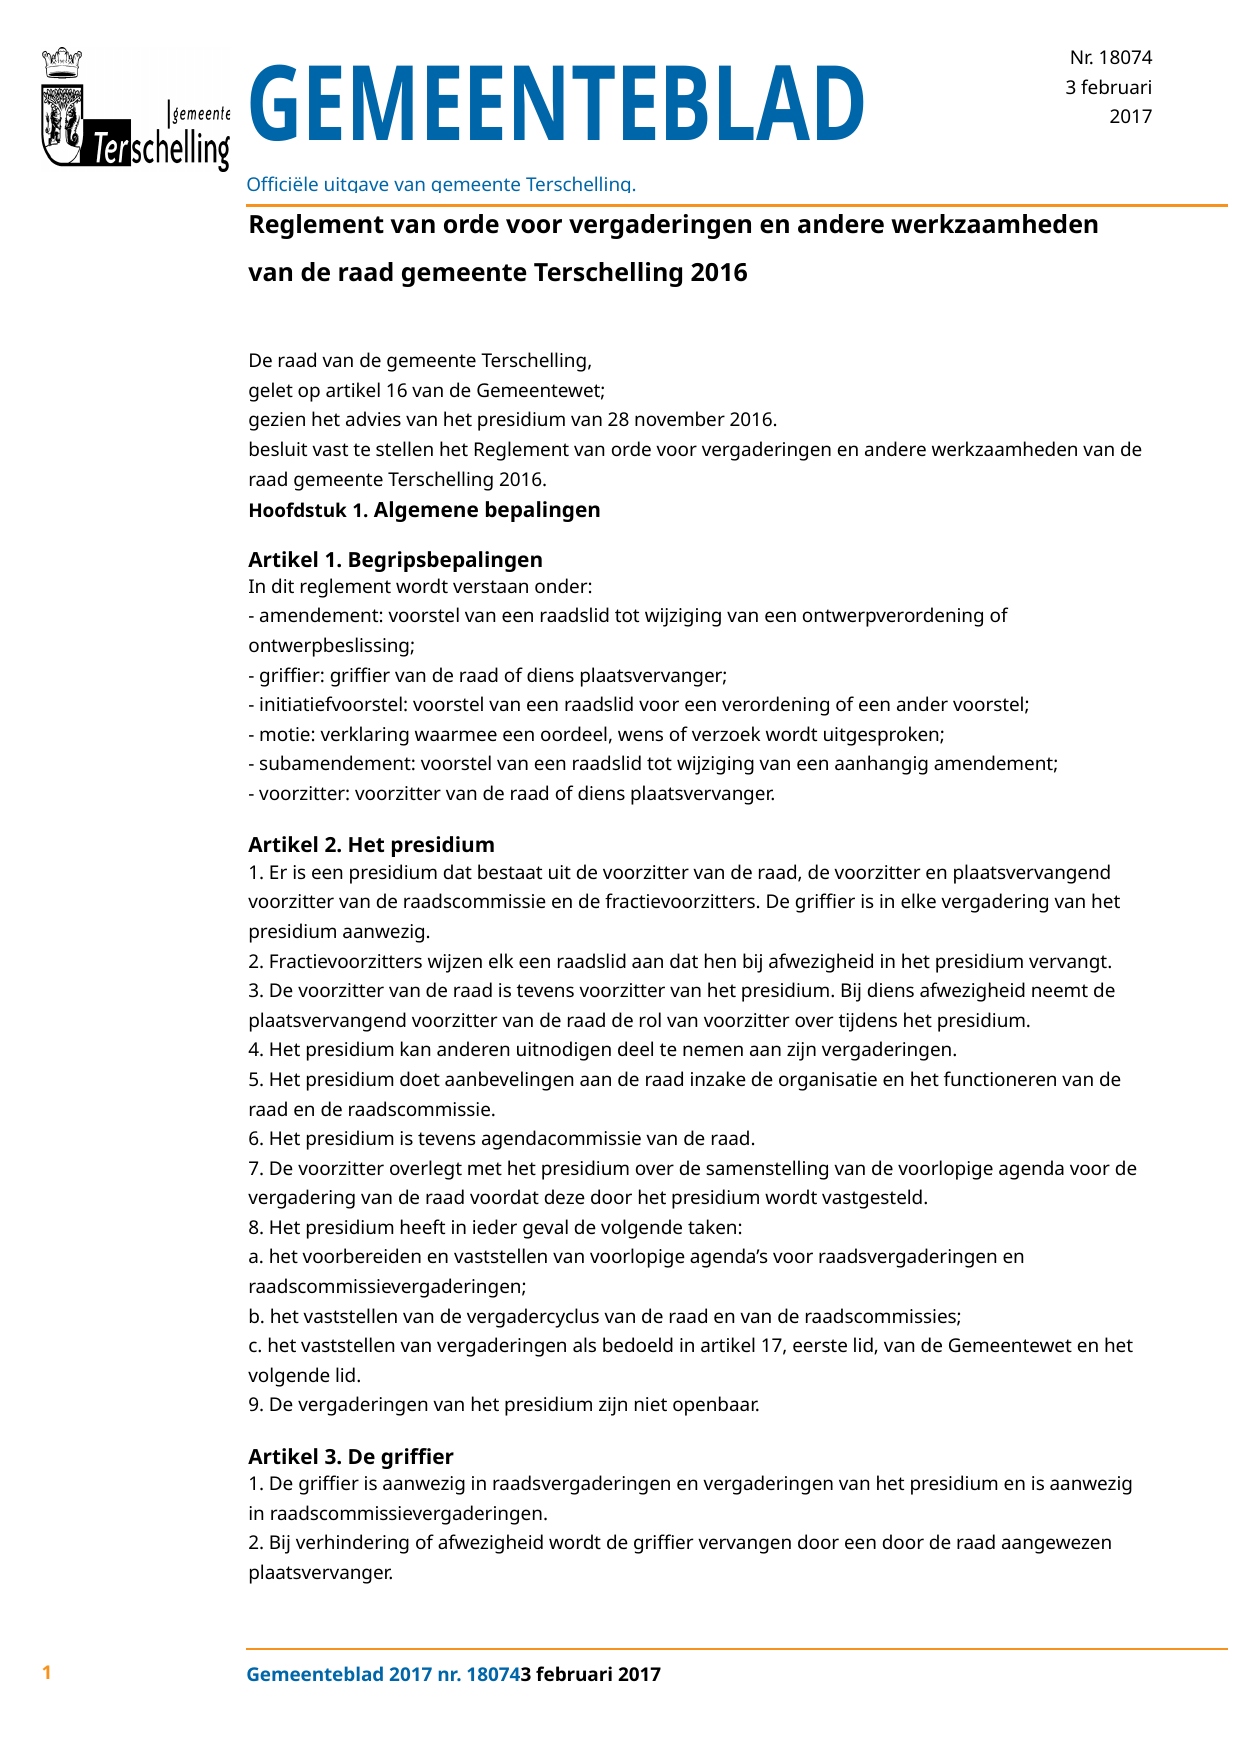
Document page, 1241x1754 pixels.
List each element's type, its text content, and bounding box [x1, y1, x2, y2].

text 1. De griffier is aanwezig in raadsvergaderingen en vergaderingen van het presidium en is aanwezig in raadscommissievergaderingen. [248, 1470, 1152, 1526]
picture [41, 47, 231, 172]
text Hoofdstuk 1. Algemene bepalingen [248, 495, 1152, 524]
text 6. Het presidium is tevens agendacommissie van de raad. [248, 1125, 1152, 1151]
text Artikel 3. De griffier [248, 1442, 1152, 1470]
text - initiatiefvoorstel: voorstel van een raadslid voor een verordening of een ander voorstel; [248, 691, 1152, 717]
text Artikel 1. Begripsbepalingen [248, 545, 1152, 573]
text 8. Het presidium heeft in ieder geval de volgende taken: [248, 1214, 1152, 1240]
text In dit reglement wordt verstaan onder: [248, 573, 1152, 599]
text - amendement: voorstel van een raadslid tot wijziging van een ontwerpverordening of ontwerpbeslissing; [248, 603, 1152, 658]
text b. het vaststellen van de vergadercyclus van de raad en van de raadscommissies; [248, 1303, 1152, 1328]
text 2. Fractievoorzitters wijzen elk een raadslid aan dat hen bij afwezigheid in het presidium vervangt. [248, 948, 1152, 973]
text 1. Er is een presidium dat bestaat uit de voorzitter van de raad, de voorzitter en plaatsvervangend voorzitter van de raadscommissie en de fractievoorzitters. De griffier is in elke vergadering van het presidium aanwezig. [248, 859, 1152, 944]
text - griffier: griffier van de raad of diens plaatsvervanger; [248, 662, 1152, 688]
text 2. Bij verhindering of afwezigheid wordt de griffier vervangen door een door de raad aangewezen plaatsvervanger. [248, 1529, 1152, 1585]
text Reglement van orde voor vergaderingen en andere werkzaamheden van de raad gemeente Terschelling 2016 [248, 207, 1152, 288]
text gezien het advies van het presidium van 28 november 2016. [248, 407, 1152, 432]
text - motie: verklaring waarmee een oordeel, wens of verzoek wordt uitgesproken; [248, 721, 1152, 747]
text - voorzitter: voorzitter van de raad of diens plaatsvervanger. [248, 780, 1152, 806]
text 5. Het presidium doet aanbevelingen aan de raad inzake de organisatie en het functioneren van de raad en de raadscommissie. [248, 1066, 1152, 1121]
text - subamendement: voorstel van een raadslid tot wijziging van een aanhangig amendement; [248, 751, 1152, 776]
text gelet op artikel 16 van de Gemeentewet; [248, 377, 1152, 403]
text a. het voorbereiden en vaststellen van voorlopige agenda’s voor raadsvergaderingen en raadscommissievergaderingen; [248, 1244, 1152, 1299]
text 3. De voorzitter van de raad is tevens voorzitter van het presidium. Bij diens afwezigheid neemt de plaatsvervangend voorzitter van de raad de rol van voorzitter over tijdens het presidium. [248, 977, 1152, 1033]
text 7. De voorzitter overlegt met het presidium over de samenstelling van de voorlopige agenda voor de vergadering van de raad voordat deze door het presidium wordt vastgesteld. [248, 1155, 1152, 1210]
text c. het vaststellen van vergaderingen als bedoeld in artikel 17, eerste lid, van de Gemeentewet en het volgende lid. [248, 1332, 1152, 1388]
text Artikel 2. Het presidium [248, 831, 1152, 859]
text De raad van de gemeente Terschelling, [248, 347, 1152, 373]
text 9. De vergaderingen van het presidium zijn niet openbaar. [248, 1392, 1152, 1417]
text besluit vast te stellen het Reglement van orde voor vergaderingen en andere werkzaamheden van de raad gemeente Terschelling 2016. [248, 436, 1152, 492]
text 4. Het presidium kan anderen uitnodigen deel te nemen aan zijn vergaderingen. [248, 1037, 1152, 1062]
